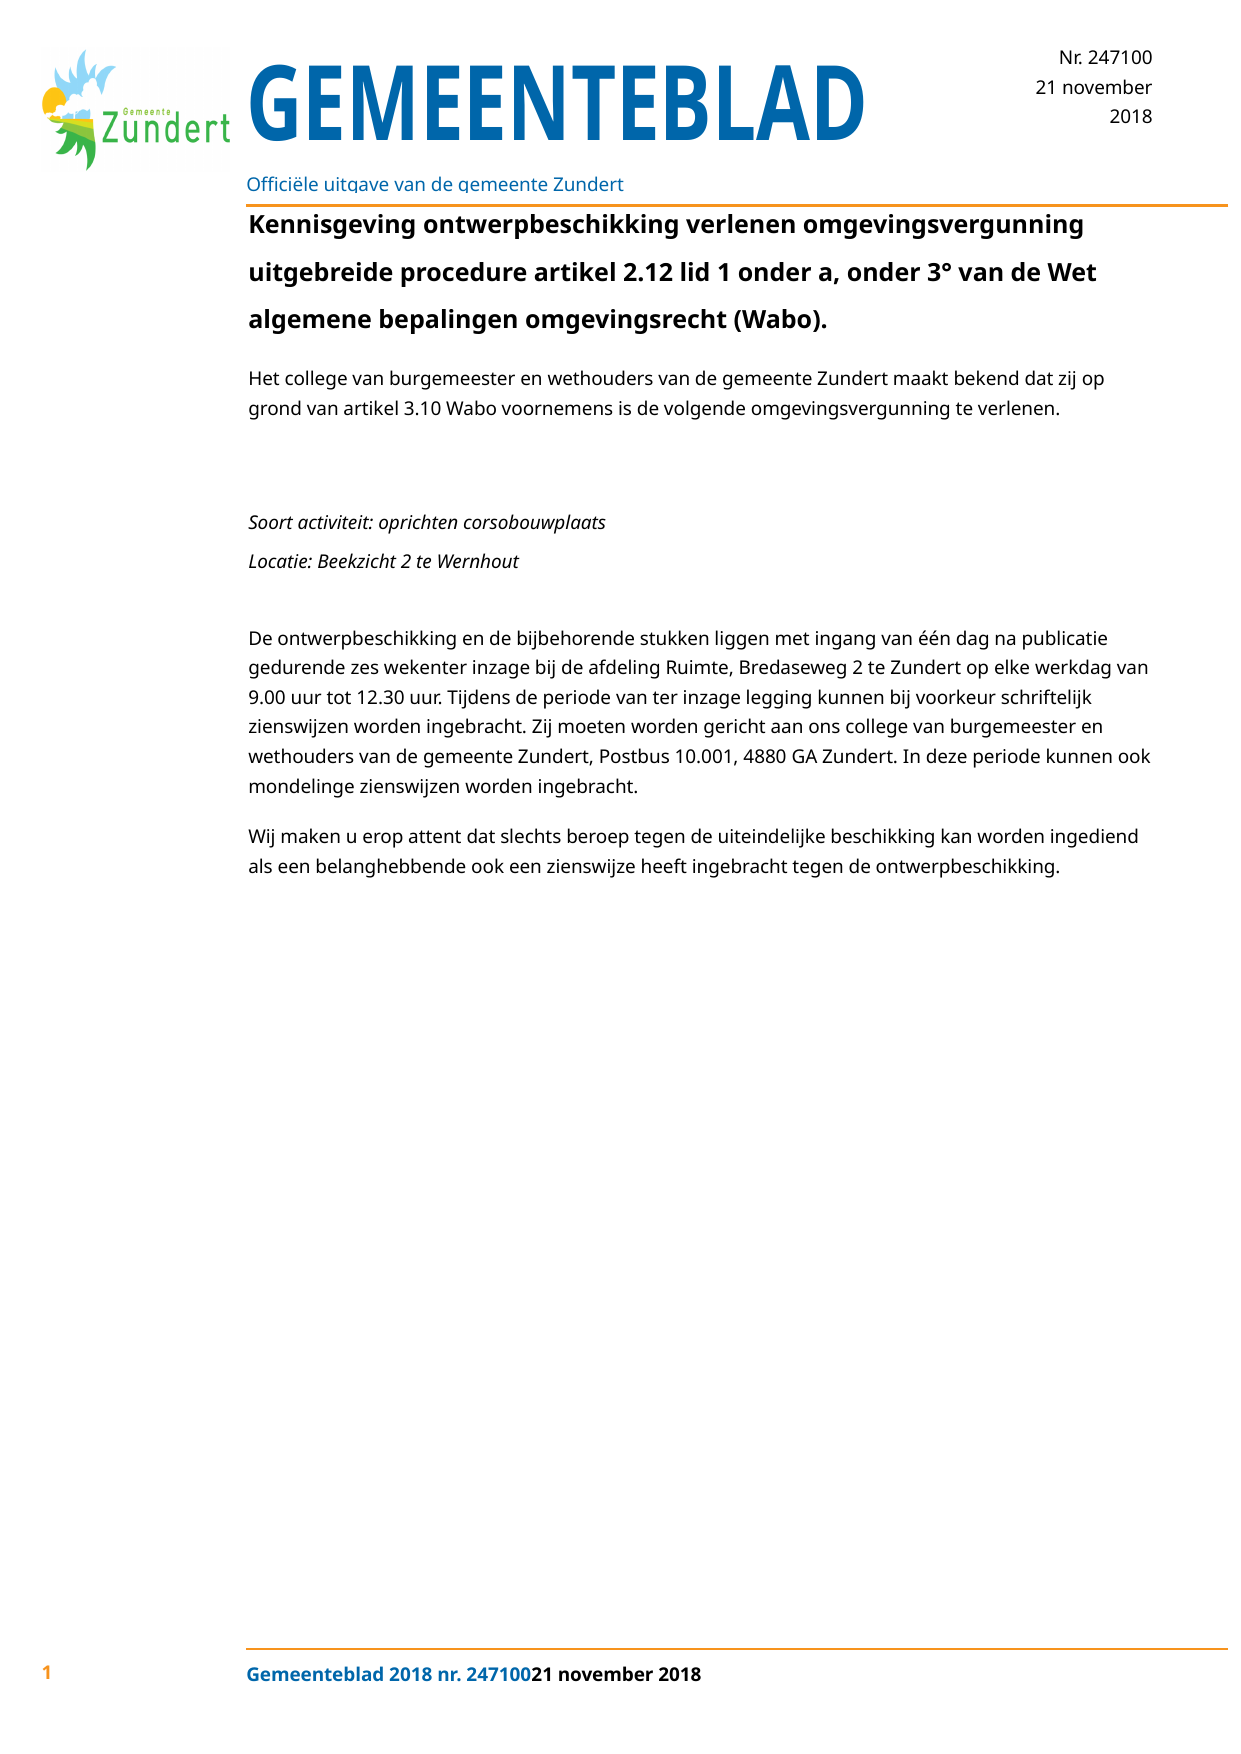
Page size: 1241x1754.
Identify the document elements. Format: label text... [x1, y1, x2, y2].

text Kennisgeving ontwerpbeschikking verlenen omgevingsvergunning uitgebreide procedure artikel 2.12 lid 1 onder a, onder 3° van de Wet algemene bepalingen omgevingsrecht (Wabo). [248, 207, 1152, 336]
text Het college van burgemeester en wethouders van de gemeente Zundert maakt bekend dat zij op grond van artikel 3.10 Wabo voornemens is de volgende omgevingsvergunning te verlenen. [248, 366, 1152, 421]
text Wij maken u erop attent dat slechts beroep tegen de uiteindelijke beschikking kan worden ingediend als een belanghebbende ook een zienswijze heeft ingebracht tegen de ontwerpbeschikking. [248, 823, 1152, 878]
picture [41, 47, 231, 172]
text Locatie: Beekzicht 2 te Wernhout [248, 549, 1152, 574]
text Soort activiteit: oprichten corsobouwplaats [248, 509, 1152, 535]
text De ontwerpbeschikking en de bijbehorende stukken liggen met ingang van één dag na publicatie gedurende zes wekenter inzage bij de afdeling Ruimte, Bredaseweg 2 te Zundert op elke werkdag van 9.00 uur tot 12.30 uur. Tijdens de periode van ter inzage legging kunnen bij voorkeur schriftelijk zienswijzen worden ingebracht. Zij moeten worden gericht aan ons college van burgemeester en wethouders van de gemeente Zundert, Postbus 10.001, 4880 GA Zundert. In deze periode kunnen ook mondelinge zienswijzen worden ingebracht. [248, 625, 1152, 798]
